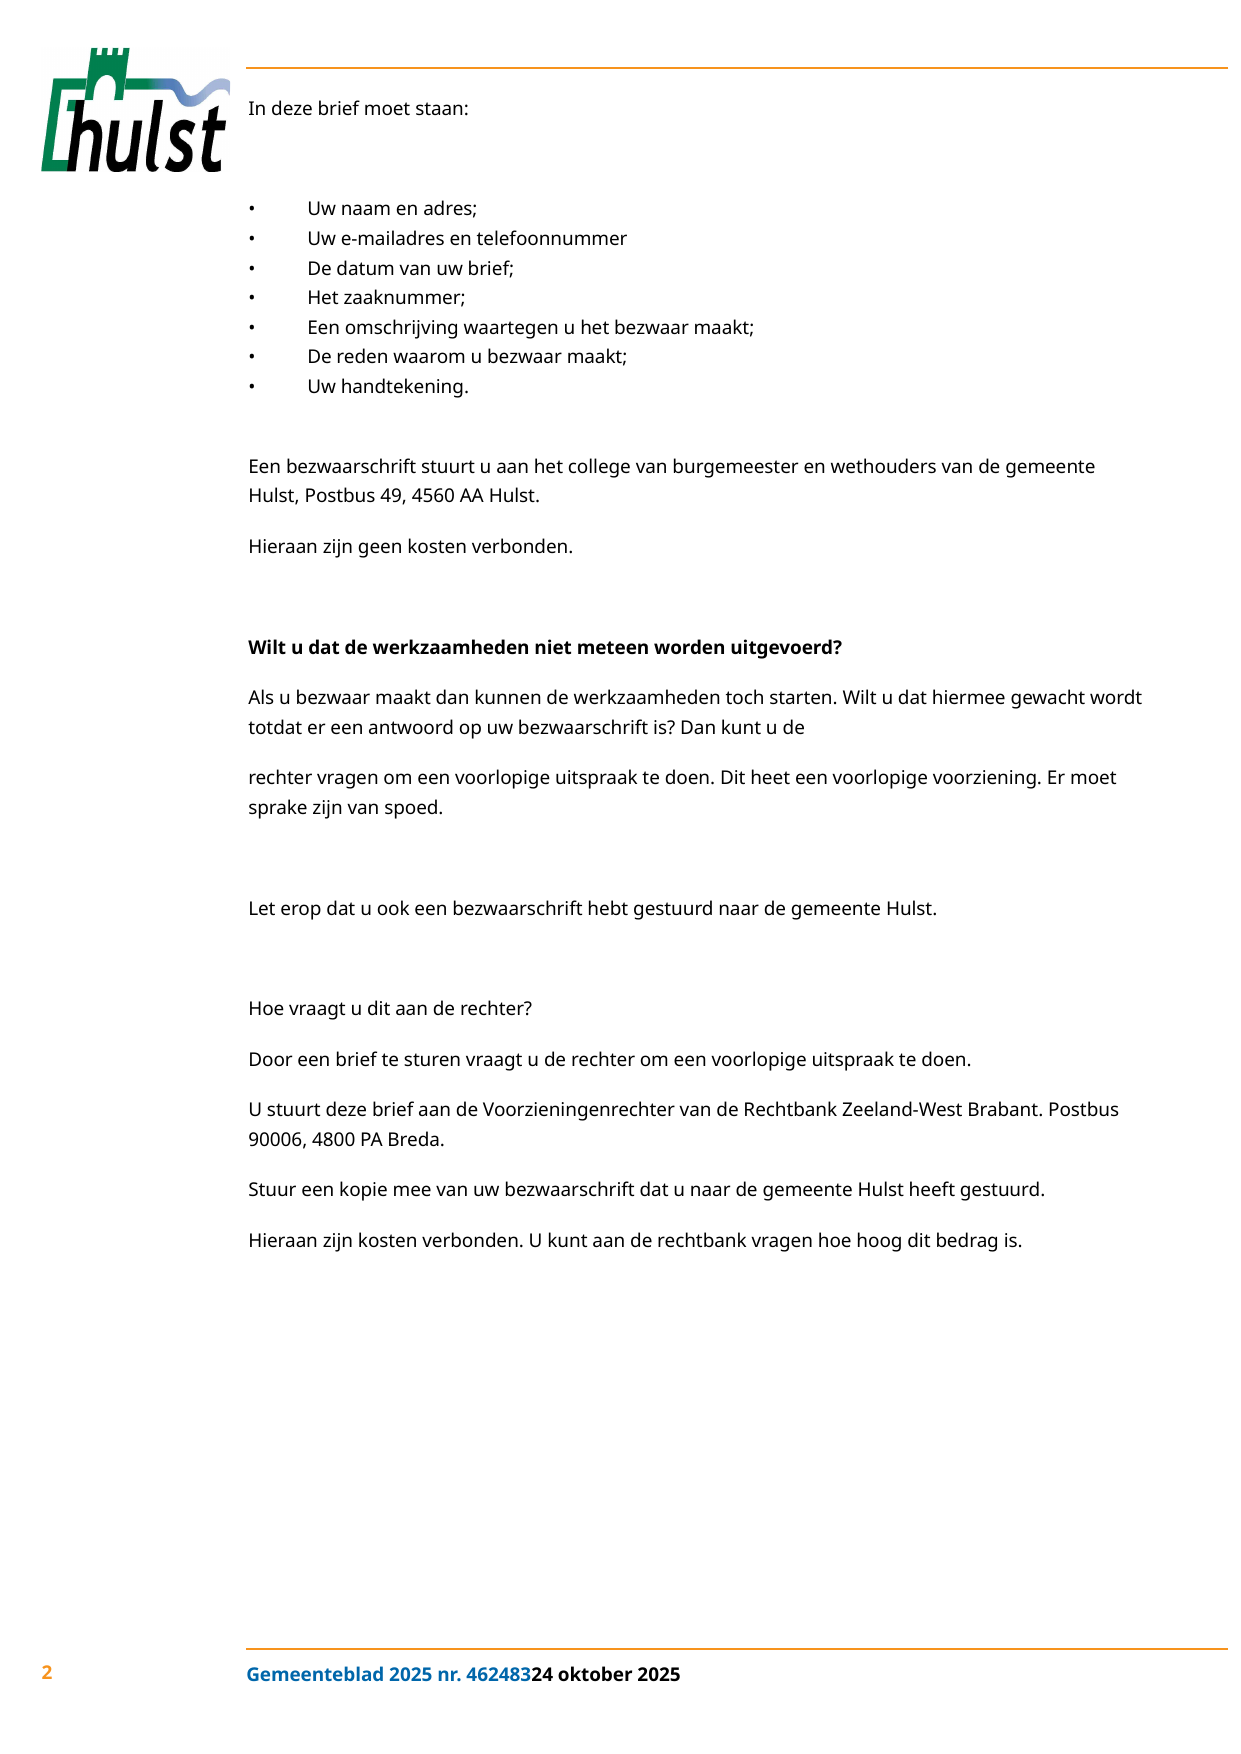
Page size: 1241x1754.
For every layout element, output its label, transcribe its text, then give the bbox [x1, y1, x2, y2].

text Hieraan zijn geen kosten verbonden. [248, 533, 1152, 559]
picture [41, 47, 231, 172]
text Stuur een kopie mee van uw bezwaarschrift dat u naar de gemeente Hulst heeft gestuurd. [248, 1176, 1152, 1202]
text U stuurt deze brief aan de Voorzieningenrechter van de Rechtbank Zeeland-West Brabant. Postbus 90006, 4800 PA Breda. [248, 1096, 1152, 1152]
text rechter vragen om een voorlopige uitspraak te doen. Dit heet een voorlopige voorziening. Er moet sprake zijn van spoed. [248, 764, 1152, 820]
list Het zaaknummer; [248, 284, 1152, 310]
text Een bezwaarschrift stuurt u aan het college van burgemeester en wethouders van de gemeente Hulst, Postbus 49, 4560 AA Hulst. [248, 453, 1152, 508]
text Als u bezwaar maakt dan kunnen de werkzaamheden toch starten. Wilt u dat hiermee gewacht wordt totdat er een antwoord op uw bezwaarschrift is? Dan kunt u de [248, 684, 1152, 740]
list Uw naam en adres; [248, 196, 1152, 221]
list Uw handtekening. [248, 373, 1152, 399]
text Door een brief te sturen vraagt u de rechter om een voorlopige uitspraak te doen. [248, 1046, 1152, 1072]
list De datum van uw brief; [248, 255, 1152, 281]
text Wilt u dat de werkzaamheden niet meteen worden uitgevoerd? [248, 634, 1152, 660]
list Een omschrijving waartegen u het bezwaar maakt; [248, 314, 1152, 340]
text Let erop dat u ook een bezwaarschrift hebt gestuurd naar de gemeente Hulst. [248, 895, 1152, 921]
text Hieraan zijn kosten verbonden. U kunt aan de rechtbank vragen hoe hoog dit bedrag is. [248, 1227, 1152, 1253]
list De reden waarom u bezwaar maakt; [248, 343, 1152, 369]
text Hoe vraagt u dit aan de rechter? [248, 996, 1152, 1021]
text In deze brief moet staan: [248, 95, 1152, 121]
list Uw e-mailadres en telefoonnummer [248, 225, 1152, 251]
